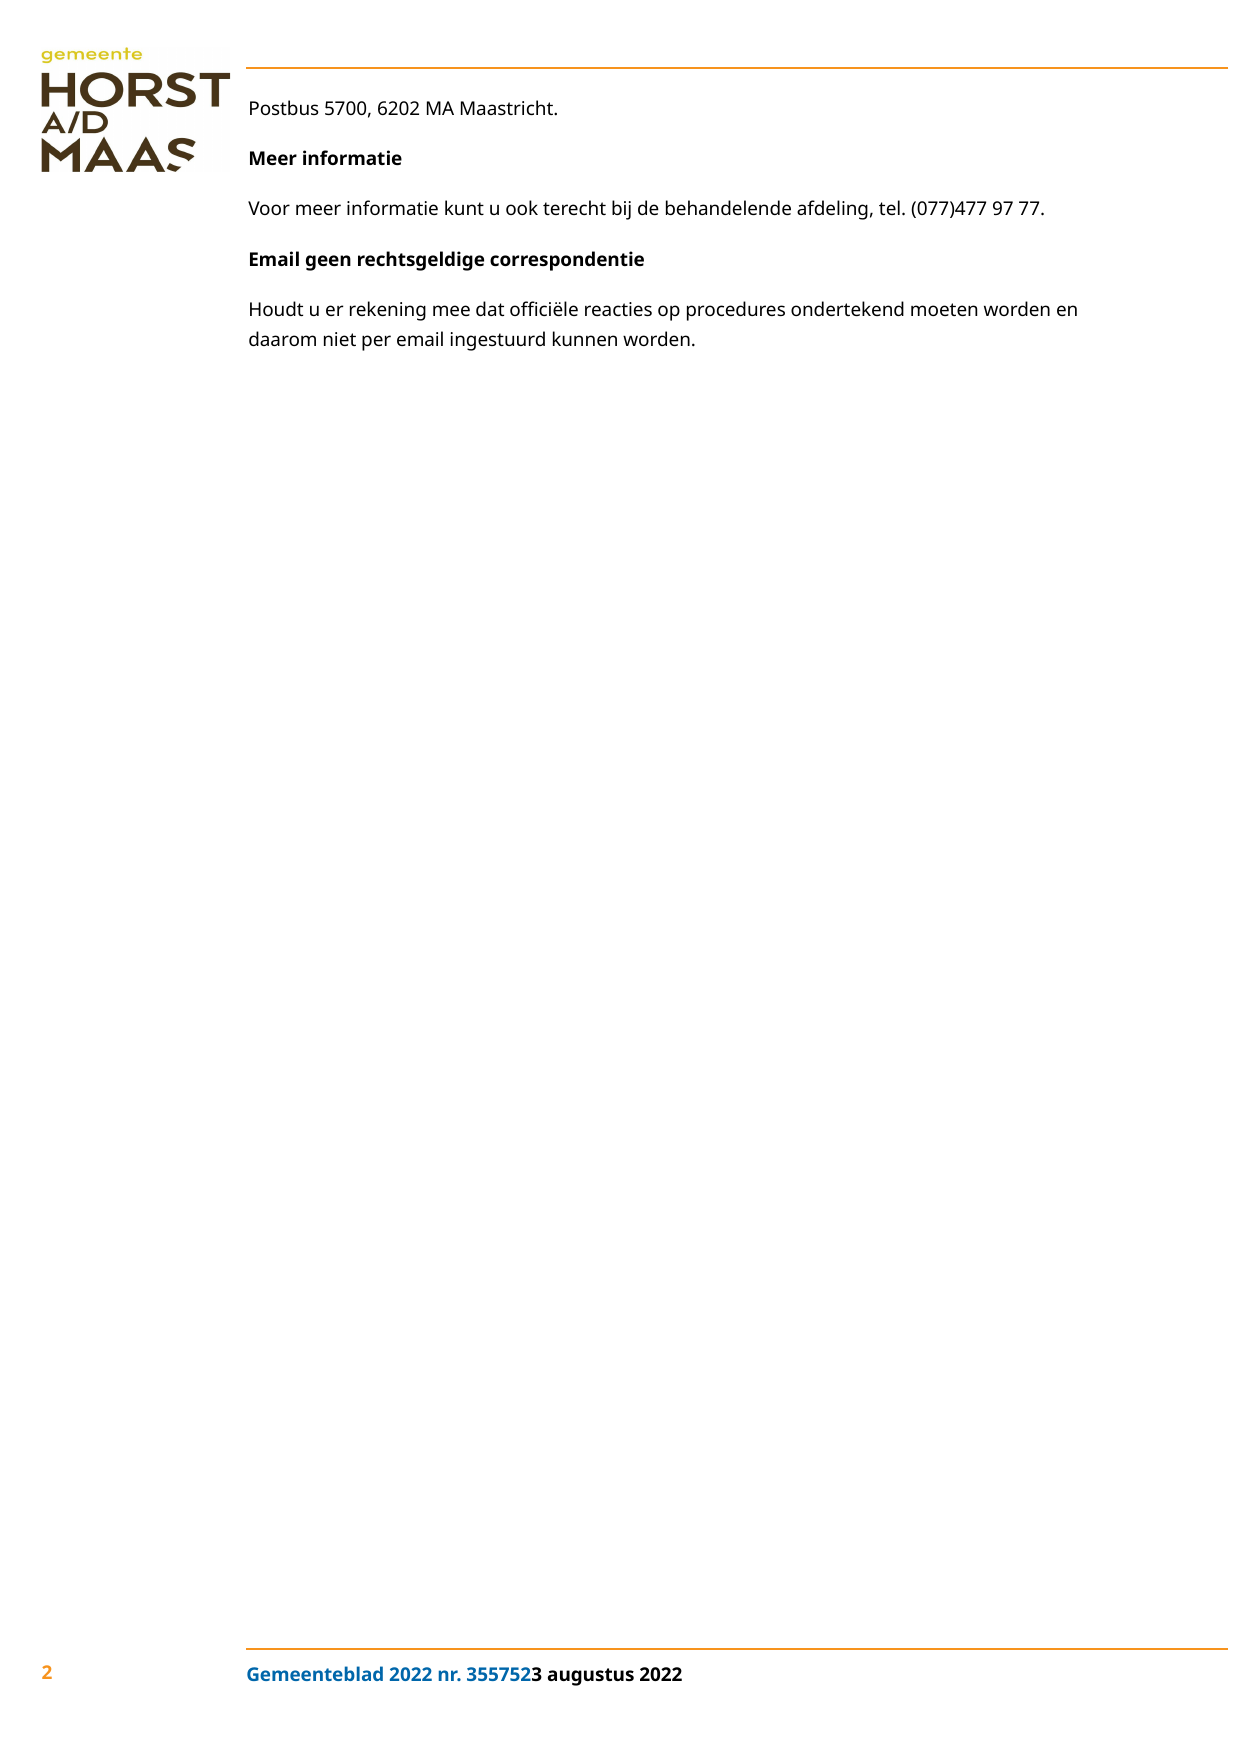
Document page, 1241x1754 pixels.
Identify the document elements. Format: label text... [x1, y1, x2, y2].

text Voor meer informatie kunt u ook terecht bij de behandelende afdeling, tel. (077)477 97 77. [248, 196, 1152, 221]
picture [41, 47, 231, 172]
text Houdt u er rekening mee dat officiële reacties op procedures ondertekend moeten worden en daarom niet per email ingestuurd kunnen worden. [248, 296, 1152, 352]
text Email geen rechtsgeldige correspondentie [248, 246, 1152, 272]
text Meer informatie [248, 145, 1152, 171]
text Postbus 5700, 6202 MA Maastricht. [248, 95, 1152, 121]
